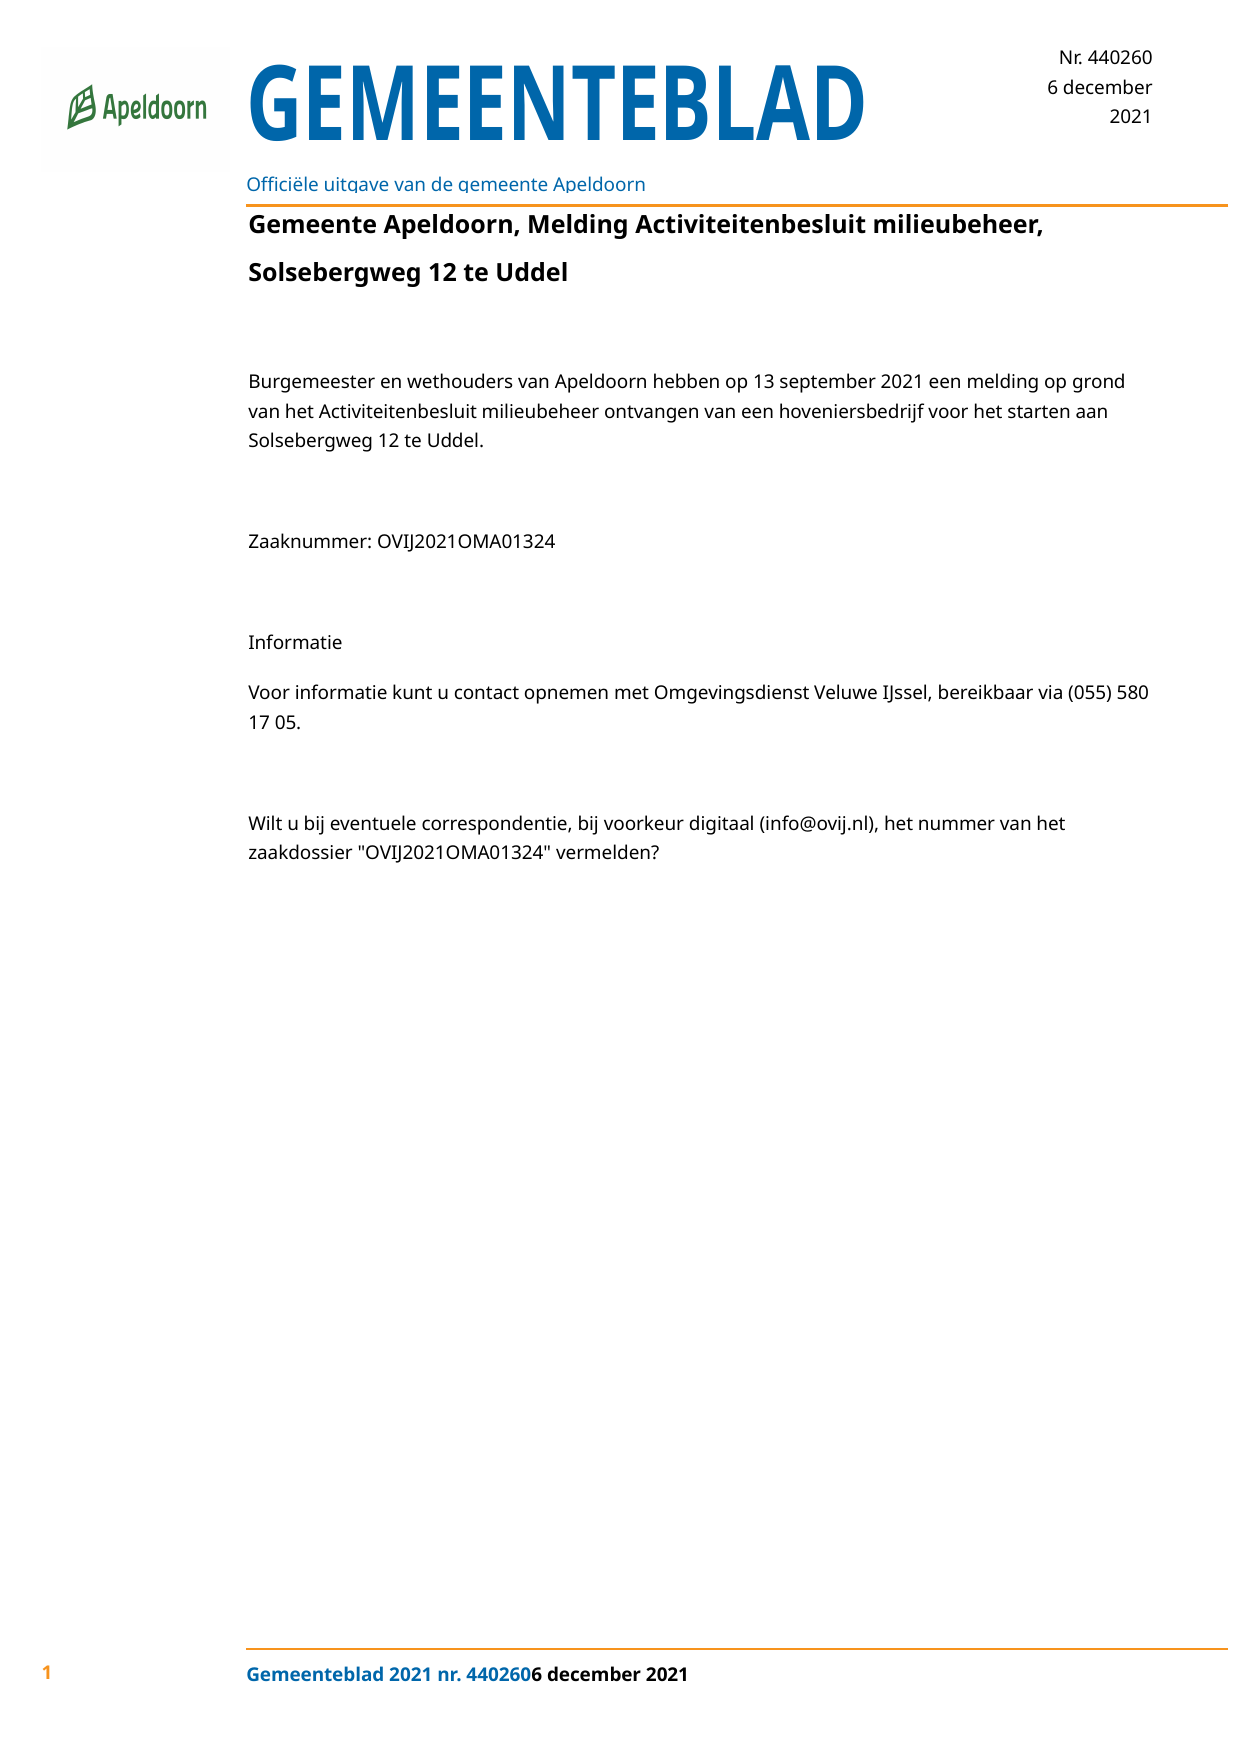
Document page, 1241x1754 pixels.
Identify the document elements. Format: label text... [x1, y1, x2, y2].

text Informatie [248, 629, 1152, 655]
text Voor informatie kunt u contact opnemen met Omgevingsdienst Veluwe IJssel, bereikbaar via (055) 580 17 05. [248, 679, 1152, 735]
picture [41, 47, 231, 172]
text Burgemeester en wethouders van Apeldoorn hebben op 13 september 2021 een melding op grond van het Activiteitenbesluit milieubeheer ontvangen van een hoveniersbedrijf voor het starten aan Solsebergweg 12 te Uddel. [248, 368, 1152, 453]
text Wilt u bij eventuele correspondentie, bij voorkeur digitaal (info@ovij.nl), het nummer van het zaakdossier "OVIJ2021OMA01324" vermelden? [248, 810, 1152, 865]
text Zaaknummer: OVIJ2021OMA01324 [248, 528, 1152, 554]
text Gemeente Apeldoorn, Melding Activiteitenbesluit milieubeheer, Solsebergweg 12 te Uddel [248, 207, 1152, 288]
